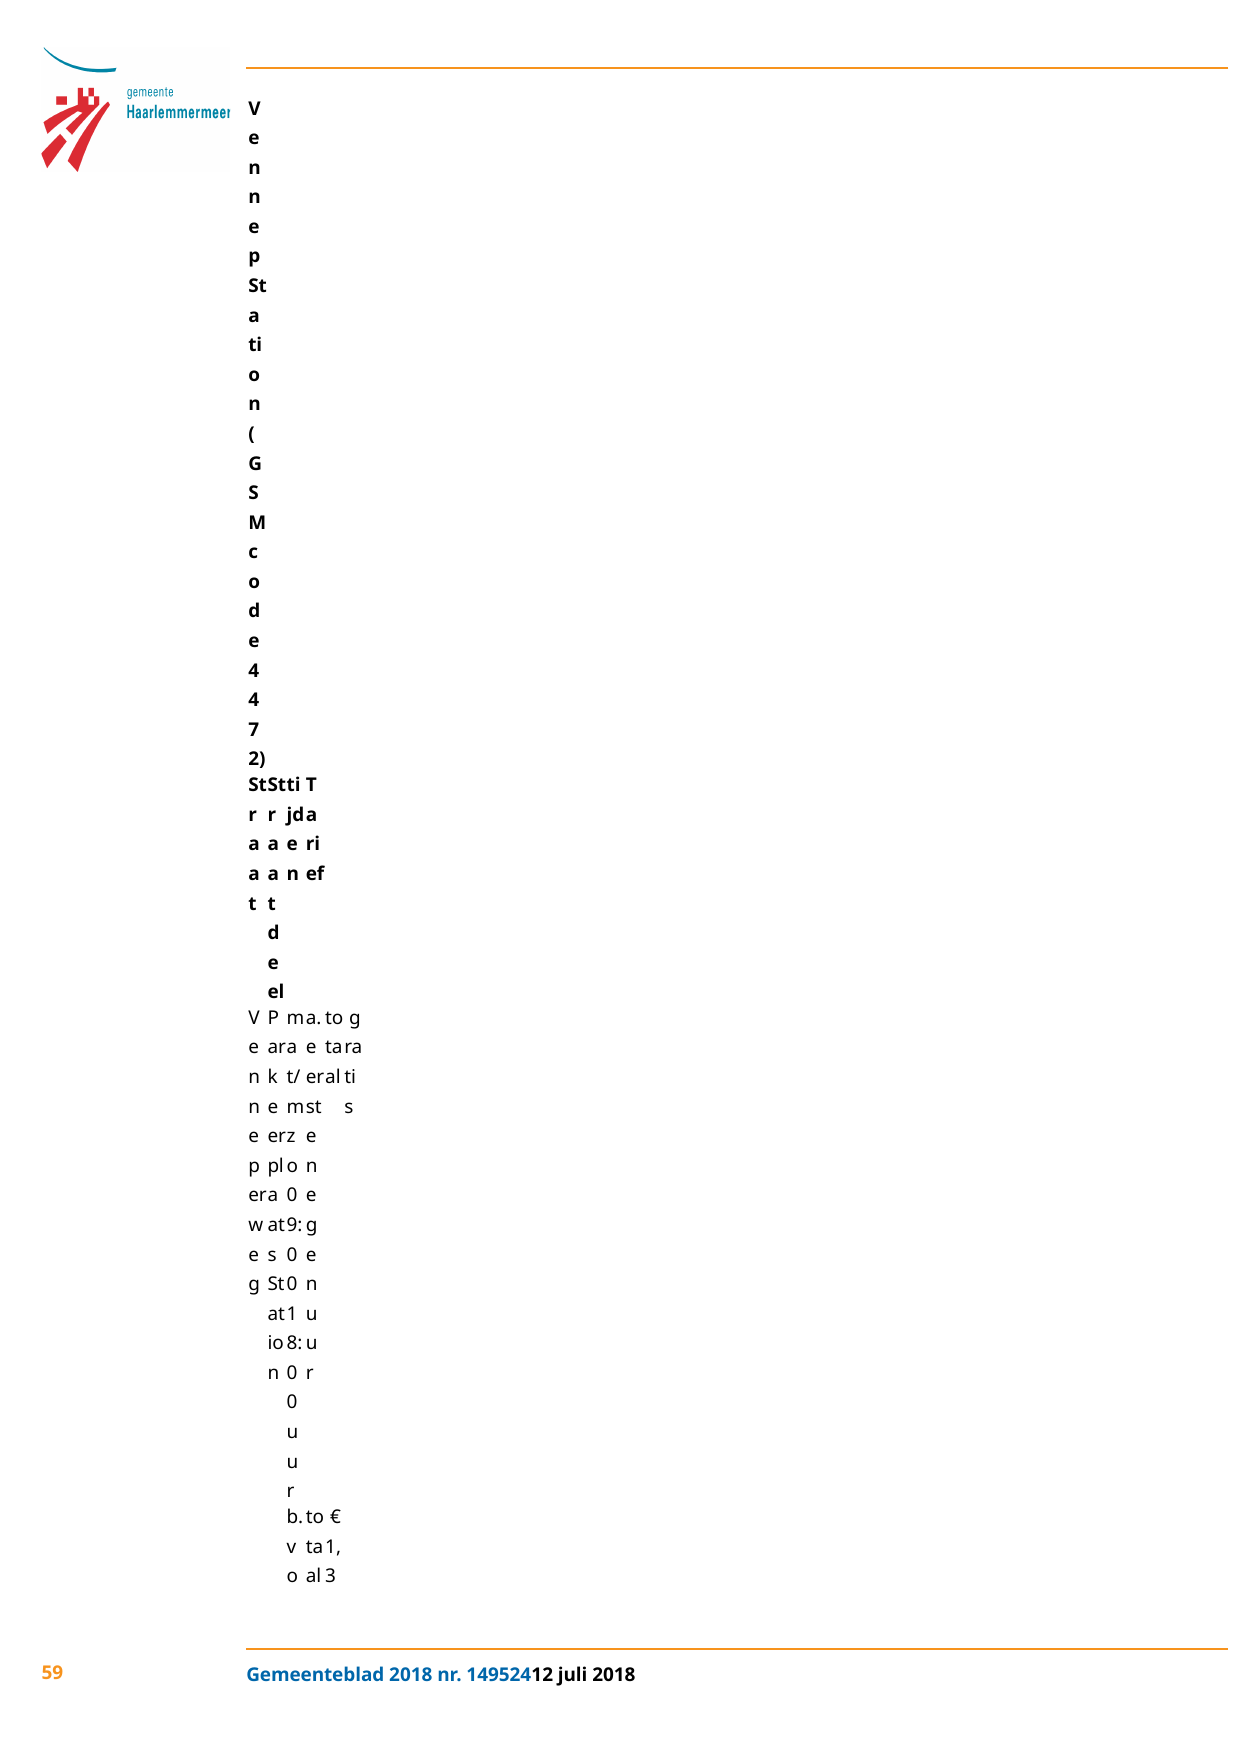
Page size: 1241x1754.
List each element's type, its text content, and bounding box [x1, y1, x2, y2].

table_cell [306, 95, 325, 771]
picture [41, 47, 231, 172]
table_cell Tarief [306, 771, 325, 1004]
table_cell gratis [344, 1004, 363, 1503]
table_cell a. eerste negen uur [306, 1004, 325, 1503]
table_cell Parkeerplaats Station [267, 1004, 286, 1503]
table_cell tijden [286, 771, 306, 1004]
table_cell ma t/m zo 09:00 18:00 uur [286, 1004, 306, 1503]
table_cell [286, 95, 306, 771]
table_cell totaal [325, 1004, 344, 1503]
table_cell Vennep Station (GSM code 4472) [248, 95, 267, 771]
table_cell [267, 95, 286, 771]
table_cell Straatdeel [267, 771, 286, 1004]
table_cell Venneperweg [248, 1004, 267, 1503]
table_cell totaal [306, 1503, 325, 1588]
table_cell [325, 95, 344, 771]
table_cell Straat [248, 771, 267, 1004]
table_cell [248, 1503, 267, 1588]
table_cell € 1,3 [325, 1503, 344, 1588]
table_cell [267, 1503, 286, 1588]
table_cell b. vo [286, 1503, 306, 1588]
